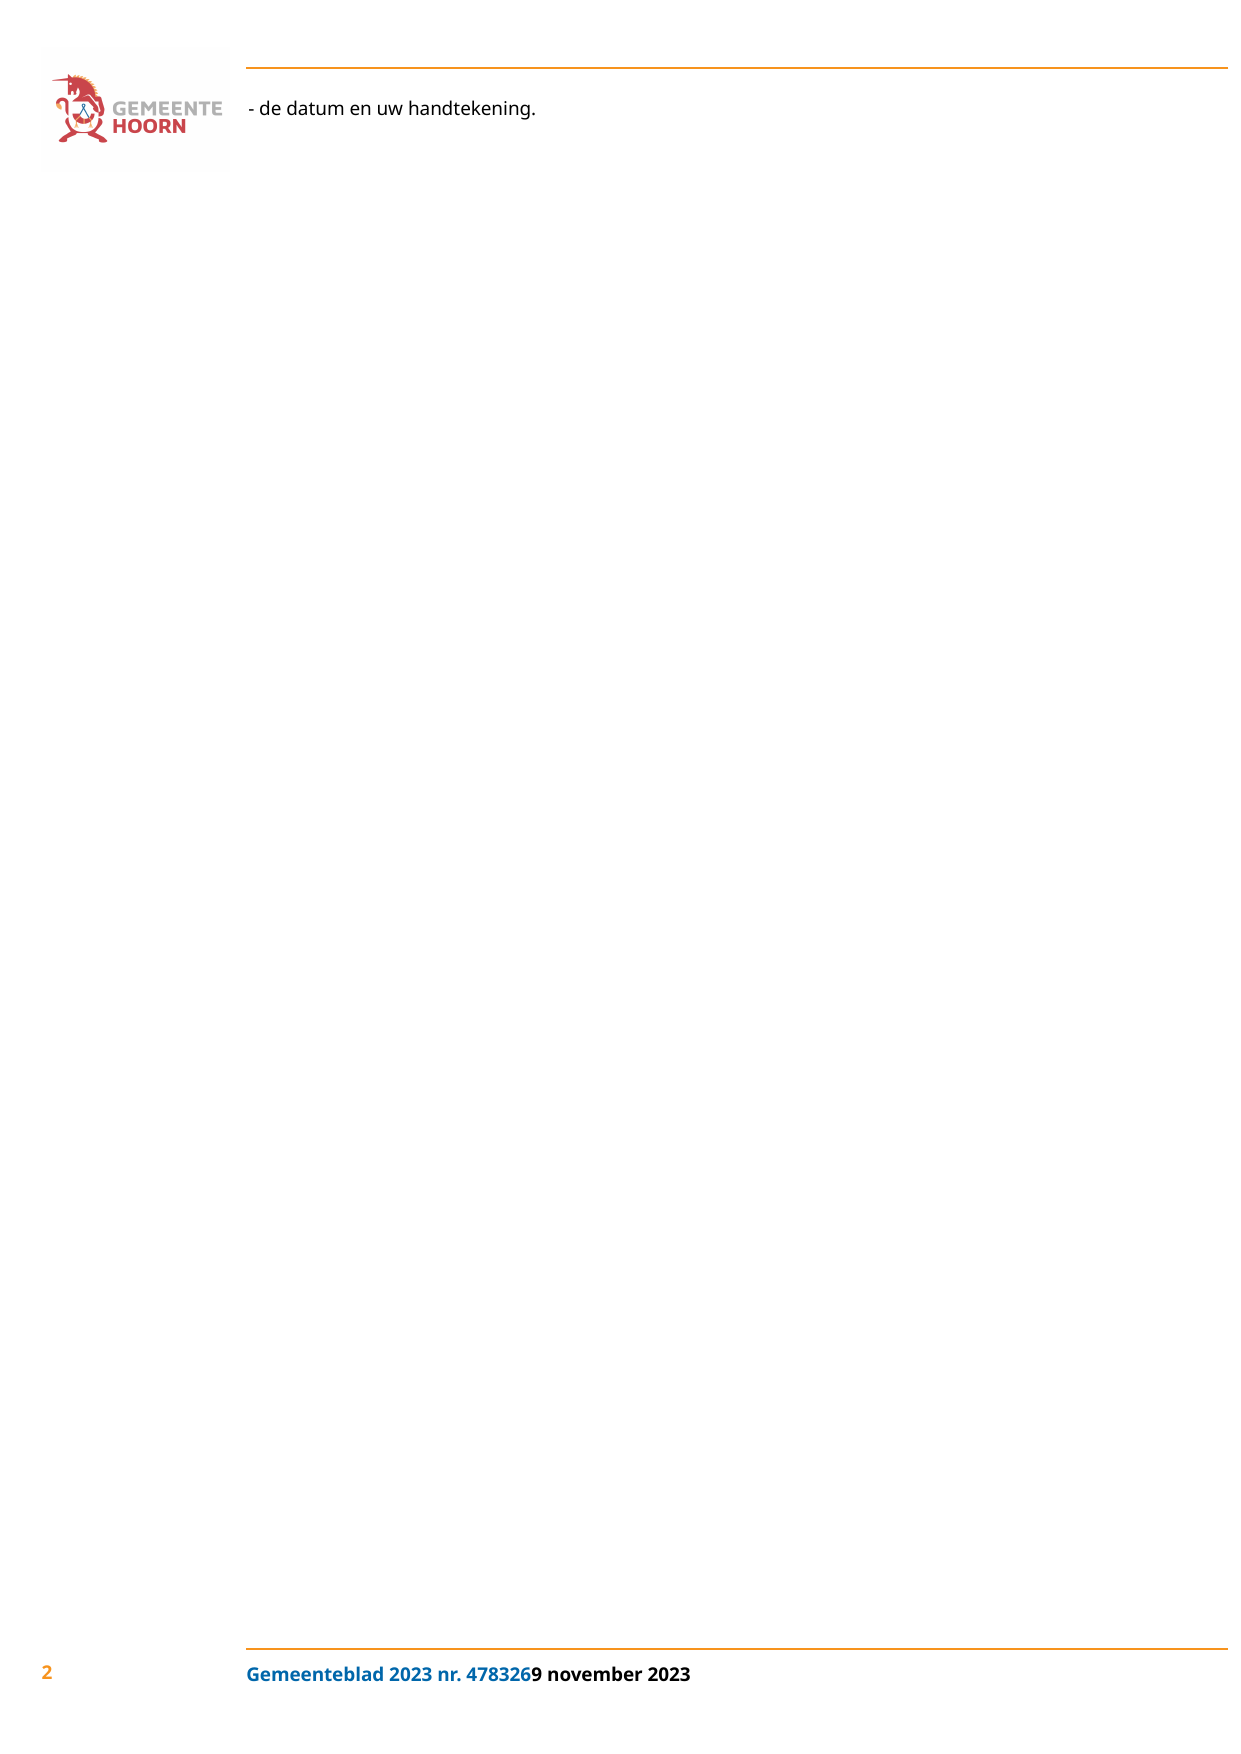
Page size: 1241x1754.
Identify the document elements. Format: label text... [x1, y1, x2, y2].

picture [41, 47, 231, 172]
text - de datum en uw handtekening. [248, 95, 1152, 121]
